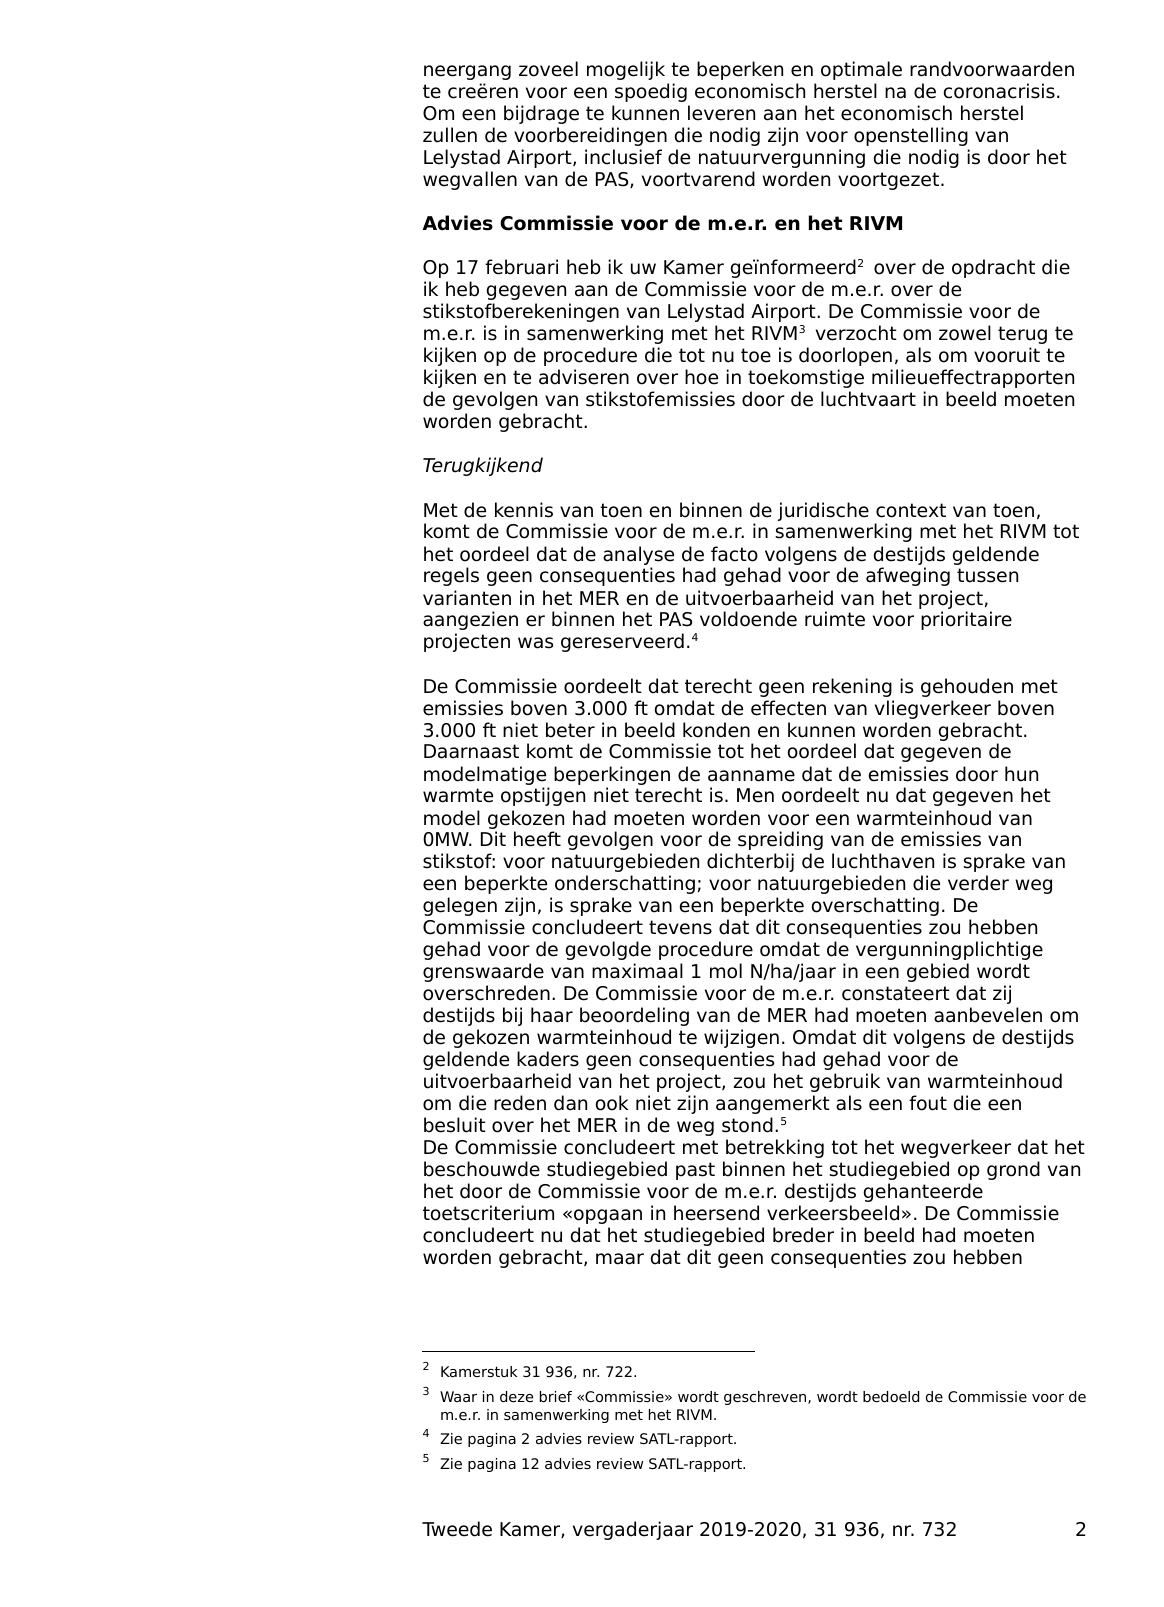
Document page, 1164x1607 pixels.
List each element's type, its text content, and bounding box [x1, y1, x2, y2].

text Kamerstuk 31 936, nr. 722. [422, 1360, 1087, 1382]
text Met de kennis van toen en binnen de juridische context van toen, komt de Commissie voor de m.e.r. in samenwerking met het RIVM tot het oordeel dat de analyse de facto volgens de destijds geldende regels geen consequenties had gehad voor de afweging tussen varianten in het MER en de uitvoerbaarheid van het project, aangezien er binnen het PAS voldoende ruimte voor prioritaire projecten was gereserveerd. [422, 499, 1087, 653]
text Zie pagina 12 advies review SATL-rapport. [422, 1452, 1087, 1474]
subtitle Advies Commissie voor de m.e.r. en het RIVM [422, 213, 1087, 235]
text Waar in deze brief «Commissie» wordt geschreven, wordt bedoeld de Commissie voor de m.e.r. in samenwerking met het RIVM. [422, 1385, 1087, 1424]
subtitle Terugkijkend [422, 455, 1087, 477]
text De Commissie concludeert met betrekking tot het wegverkeer dat het beschouwde studiegebied past binnen het studiegebied op grond van het door de Commissie voor de m.e.r. destijds gehanteerde toetscriterium «opgaan in heersend verkeersbeeld». De Commissie concludeert nu dat het studiegebied breder in beeld had moeten worden gebracht, maar dat dit geen consequenties zou hebben [422, 1137, 1087, 1269]
text De Commissie oordeelt dat terecht geen rekening is gehouden met emissies boven 3.000 ft omdat de effecten van vliegverkeer boven 3.000 ft niet beter in beeld konden en kunnen worden gebracht. Daarnaast komt de Commissie tot het oordeel dat gegeven de modelmatige beperkingen de aanname dat de emissies door hun warmte opstijgen niet terecht is. Men oordeelt nu dat gegeven het model gekozen had moeten worden voor een warmteinhoud van 0MW. Dit heeft gevolgen voor de spreiding van de emissies van stikstof: voor natuurgebieden dichterbij de luchthaven is sprake van een beperkte onderschatting; voor natuurgebieden die verder weg gelegen zijn, is sprake van een beperkte overschatting. De Commissie concludeert tevens dat dit consequenties zou hebben gehad voor de gevolgde procedure omdat de vergunningplichtige grenswaarde van maximaal 1 mol N/ha/jaar in een gebied wordt overschreden. De Commissie voor de m.e.r. constateert dat zij destijds bij haar beoordeling van de MER had moeten aanbevelen om de gekozen warmteinhoud te wijzigen. Omdat dit volgens de destijds geldende kaders geen consequenties had gehad voor de uitvoerbaarheid van het project, zou het gebruik van warmteinhoud om die reden dan ook niet zijn aangemerkt als een fout die een besluit over het MER in de weg stond. [422, 676, 1087, 1137]
text Zie pagina 2 advies review SATL-rapport. [422, 1427, 1087, 1449]
text Op 17 februari heb ik uw Kamer geïnformeerd over de opdracht die ik heb gegeven aan de Commissie voor de m.e.r. over de stikstofberekeningen van Lelystad Airport. De Commissie voor de m.e.r. is in samenwerking met het RIVM verzocht om zowel terug te kijken op de procedure die tot nu toe is doorlopen, als om vooruit te kijken en te adviseren over hoe in toekomstige milieueffectrapporten de gevolgen van stikstofemissies door de luchtvaart in beeld moeten worden gebracht. [422, 257, 1087, 433]
text neergang zoveel mogelijk te beperken en optimale randvoorwaarden te creëren voor een spoedig economisch herstel na de coronacrisis. Om een bijdrage te kunnen leveren aan het economisch herstel zullen de voorbereidingen die nodig zijn voor openstelling van Lelystad Airport, inclusief de natuurvergunning die nodig is door het wegvallen van de PAS, voortvarend worden voortgezet. [422, 59, 1087, 191]
